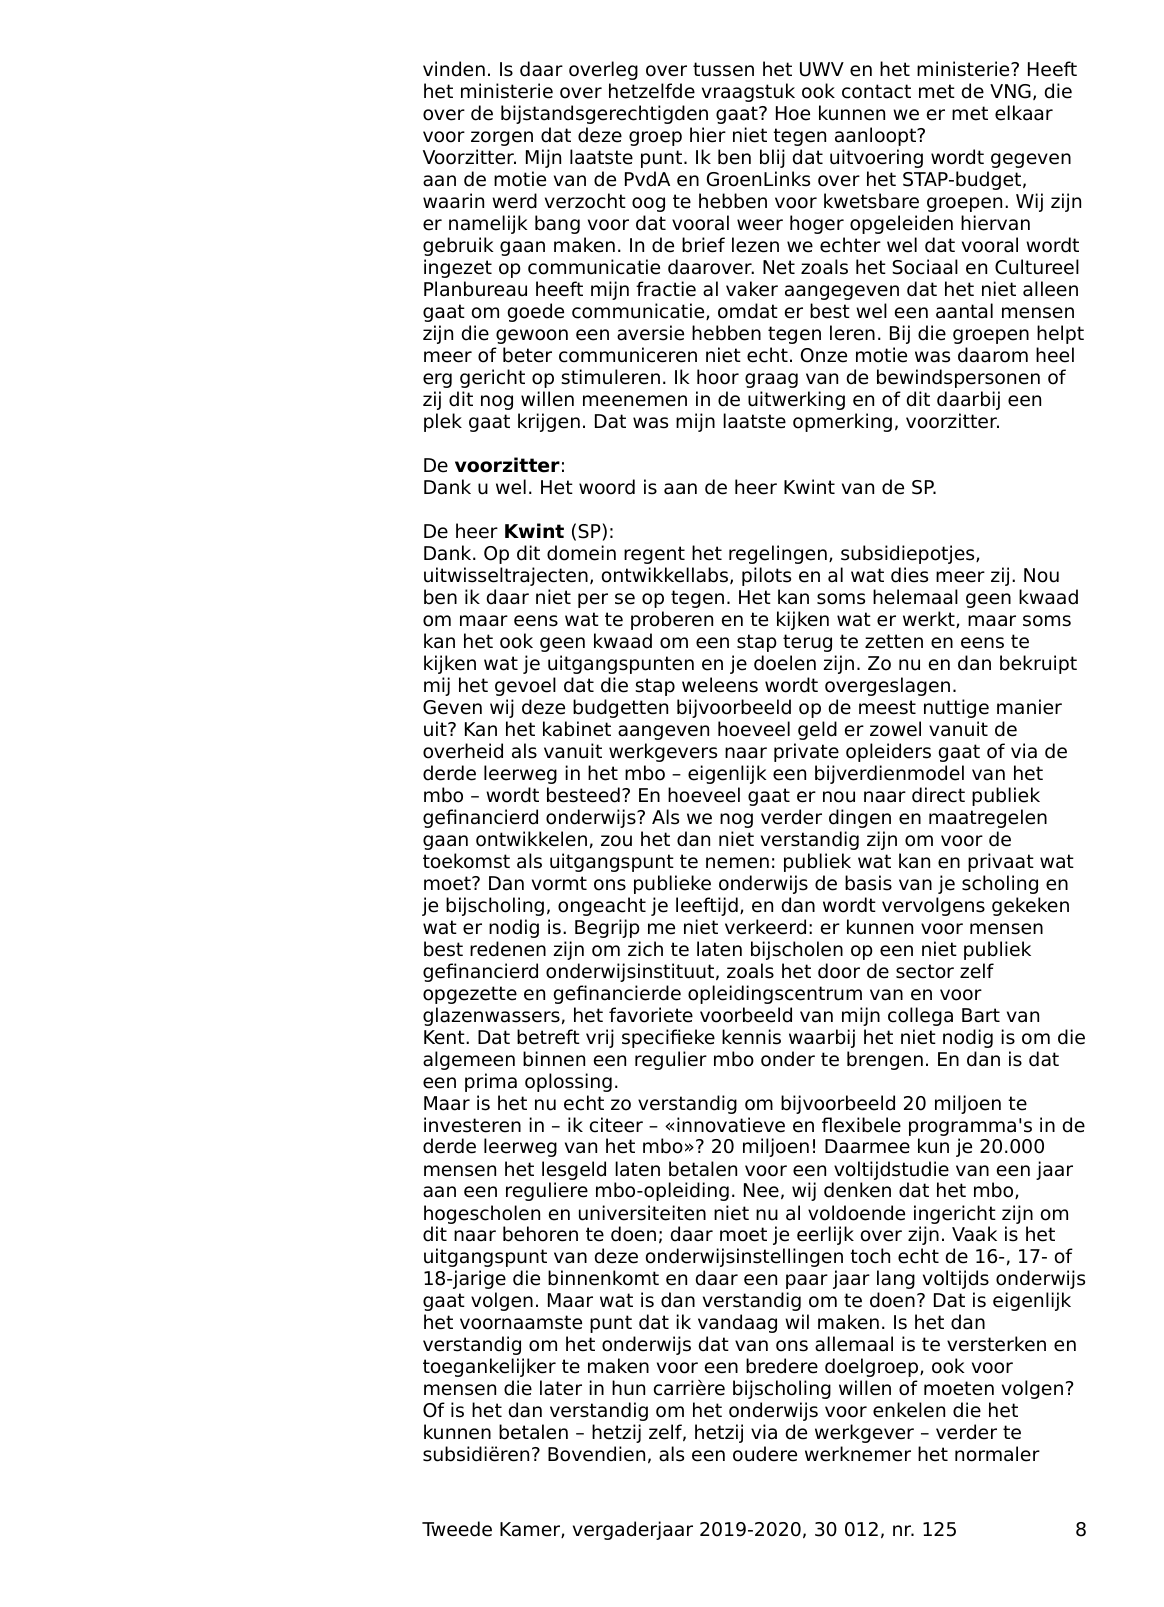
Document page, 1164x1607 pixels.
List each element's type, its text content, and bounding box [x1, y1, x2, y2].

text Geven wij deze budgetten bijvoorbeeld op de meest nuttige manier uit? Kan het kabinet aangeven hoeveel geld er zowel vanuit de overheid als vanuit werkgevers naar private opleiders gaat of via de derde leerweg in het mbo – eigenlijk een bijverdienmodel van het mbo – wordt besteed? En hoeveel gaat er nou naar direct publiek gefinancierd onderwijs? Als we nog verder dingen en maatregelen gaan ontwikkelen, zou het dan niet verstandig zijn om voor de toekomst als uitgangspunt te nemen: publiek wat kan en privaat wat moet? Dan vormt ons publieke onderwijs de basis van je scholing en je bijscholing, ongeacht je leeftijd, en dan wordt vervolgens gekeken wat er nodig is. Begrijp me niet verkeerd: er kunnen voor mensen best redenen zijn om zich te laten bijscholen op een niet publiek gefinancierd onderwijsinstituut, zoals het door de sector zelf opgezette en gefinancierde opleidingscentrum van en voor glazenwassers, het favoriete voorbeeld van mijn collega Bart van Kent. Dat betreft vrij specifieke kennis waarbij het niet nodig is om die algemeen binnen een regulier mbo onder te brengen. En dan is dat een prima oplossing. [422, 697, 1087, 1092]
text Dank u wel. Het woord is aan de heer Kwint van de SP. [422, 477, 1087, 499]
text Maar is het nu echt zo verstandig om bijvoorbeeld 20 miljoen te investeren in – ik citeer – «innovatieve en flexibele programma's in de derde leerweg van het mbo»? 20 miljoen! Daarmee kun je 20.000 mensen het lesgeld laten betalen voor een voltijdstudie van een jaar aan een reguliere mbo-opleiding. Nee, wij denken dat het mbo, hogescholen en universiteiten niet nu al voldoende ingericht zijn om dit naar behoren te doen; daar moet je eerlijk over zijn. Vaak is het uitgangspunt van deze onderwijsinstellingen toch echt de 16-, 17- of 18-jarige die binnenkomt en daar een paar jaar lang voltijds onderwijs gaat volgen. Maar wat is dan verstandig om te doen? Dat is eigenlijk het voornaamste punt dat ik vandaag wil maken. Is het dan verstandig om het onderwijs dat van ons allemaal is te versterken en toegankelijker te maken voor een bredere doelgroep, ook voor mensen die later in hun carrière bijscholing willen of moeten volgen? Of is het dan verstandig om het onderwijs voor enkelen die het kunnen betalen – hetzij zelf, hetzij via de werkgever – verder te subsidiëren? Bovendien, als een oudere werknemer het normaler [422, 1092, 1087, 1466]
text De heer Kwint (SP): [422, 521, 1087, 543]
text Dank. Op dit domein regent het regelingen, subsidiepotjes, uitwisseltrajecten, ontwikkellabs, pilots en al wat dies meer zij. Nou ben ik daar niet per se op tegen. Het kan soms helemaal geen kwaad om maar eens wat te proberen en te kijken wat er werkt, maar soms kan het ook geen kwaad om een stap terug te zetten en eens te kijken wat je uitgangspunten en je doelen zijn. Zo nu en dan bekruipt mij het gevoel dat die stap weleens wordt overgeslagen. [422, 543, 1087, 697]
text vinden. Is daar overleg over tussen het UWV en het ministerie? Heeft het ministerie over hetzelfde vraagstuk ook contact met de VNG, die over de bijstandsgerechtigden gaat? Hoe kunnen we er met elkaar voor zorgen dat deze groep hier niet tegen aanloopt? [422, 59, 1087, 147]
text Voorzitter. Mijn laatste punt. Ik ben blij dat uitvoering wordt gegeven aan de motie van de PvdA en GroenLinks over het STAP-budget, waarin werd verzocht oog te hebben voor kwetsbare groepen. Wij zijn er namelijk bang voor dat vooral weer hoger opgeleiden hiervan gebruik gaan maken. In de brief lezen we echter wel dat vooral wordt ingezet op communicatie daarover. Net zoals het Sociaal en Cultureel Planbureau heeft mijn fractie al vaker aangegeven dat het niet alleen gaat om goede communicatie, omdat er best wel een aantal mensen zijn die gewoon een aversie hebben tegen leren. Bij die groepen helpt meer of beter communiceren niet echt. Onze motie was daarom heel erg gericht op stimuleren. Ik hoor graag van de bewindspersonen of zij dit nog willen meenemen in de uitwerking en of dit daarbij een plek gaat krijgen. Dat was mijn laatste opmerking, voorzitter. [422, 147, 1087, 433]
text De voorzitter: [422, 455, 1087, 477]
